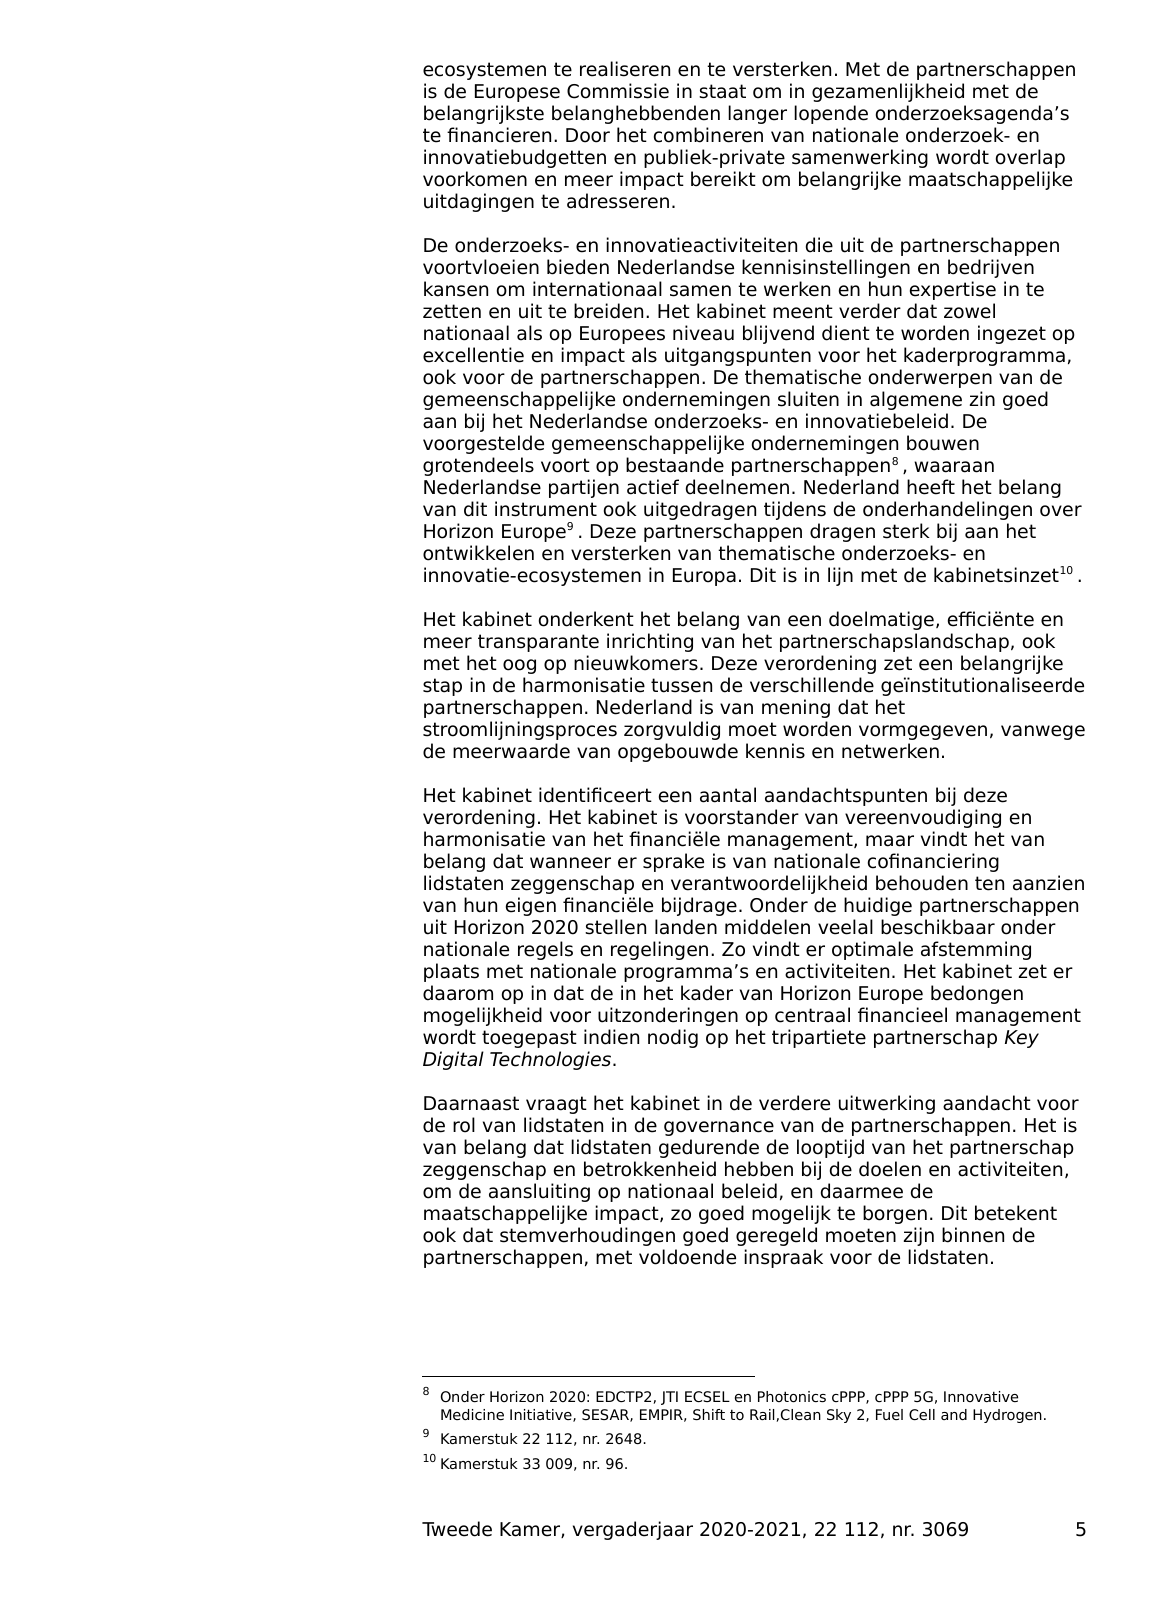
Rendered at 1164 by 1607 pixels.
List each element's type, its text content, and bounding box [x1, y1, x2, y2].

text Het kabinet onderkent het belang van een doelmatige, efficiënte en meer transparante inrichting van het partnerschapslandschap, ook met het oog op nieuwkomers. Deze verordening zet een belangrijke stap in de harmonisatie tussen de verschillende geïnstitutionaliseerde partnerschappen. Nederland is van mening dat het stroomlijningsproces zorgvuldig moet worden vormgegeven, vanwege de meerwaarde van opgebouwde kennis en netwerken. [422, 609, 1087, 763]
text Het kabinet identificeert een aantal aandachtspunten bij deze verordening. Het kabinet is voorstander van vereenvoudiging en harmonisatie van het financiële management, maar vindt het van belang dat wanneer er sprake is van nationale cofinanciering lidstaten zeggenschap en verantwoordelijkheid behouden ten aanzien van hun eigen financiële bijdrage. Onder de huidige partnerschappen uit Horizon 2020 stellen landen middelen veelal beschikbaar onder nationale regels en regelingen. Zo vindt er optimale afstemming plaats met nationale programma’s en activiteiten. Het kabinet zet er daarom op in dat de in het kader van Horizon Europe bedongen mogelijkheid voor uitzonderingen op centraal financieel management wordt toegepast indien nodig op het tripartiete partnerschap Key Digital Technologies. [422, 785, 1087, 1071]
text De onderzoeks- en innovatieactiviteiten die uit de partnerschappen voortvloeien bieden Nederlandse kennisinstellingen en bedrijven kansen om internationaal samen te werken en hun expertise in te zetten en uit te breiden. Het kabinet meent verder dat zowel nationaal als op Europees niveau blijvend dient te worden ingezet op excellentie en impact als uitgangspunten voor het kaderprogramma, ook voor de partnerschappen. De thematische onderwerpen van de gemeenschappelijke ondernemingen sluiten in algemene zin goed aan bij het Nederlandse onderzoeks- en innovatiebeleid. De voorgestelde gemeenschappelijke ondernemingen bouwen grotendeels voort op bestaande partnerschappen, waaraan Nederlandse partijen actief deelnemen. Nederland heeft het belang van dit instrument ook uitgedragen tijdens de onderhandelingen over Horizon Europe. Deze partnerschappen dragen sterk bij aan het ontwikkelen en versterken van thematische onderzoeks- en innovatie-ecosystemen in Europa. Dit is in lijn met de kabinetsinzet. [422, 235, 1087, 587]
text Daarnaast vraagt het kabinet in de verdere uitwerking aandacht voor de rol van lidstaten in de governance van de partnerschappen. Het is van belang dat lidstaten gedurende de looptijd van het partnerschap zeggenschap en betrokkenheid hebben bij de doelen en activiteiten, om de aansluiting op nationaal beleid, en daarmee de maatschappelijke impact, zo goed mogelijk te borgen. Dit betekent ook dat stemverhoudingen goed geregeld moeten zijn binnen de partnerschappen, met voldoende inspraak voor de lidstaten. [422, 1093, 1087, 1269]
text ecosystemen te realiseren en te versterken. Met de partnerschappen is de Europese Commissie in staat om in gezamenlijkheid met de belangrijkste belanghebbenden langer lopende onderzoeksagenda’s te financieren. Door het combineren van nationale onderzoek- en innovatiebudgetten en publiek-private samenwerking wordt overlap voorkomen en meer impact bereikt om belangrijke maatschappelijke uitdagingen te adresseren. [422, 59, 1087, 213]
text Kamerstuk 22 112, nr. 2648. [422, 1427, 1087, 1449]
text Onder Horizon 2020: EDCTP2, JTI ECSEL en Photonics cPPP, cPPP 5G, Innovative Medicine Initiative, SESAR, EMPIR, Shift to Rail,Clean Sky 2, Fuel Cell and Hydrogen. [422, 1385, 1087, 1424]
text Kamerstuk 33 009, nr. 96. [422, 1452, 1087, 1474]
